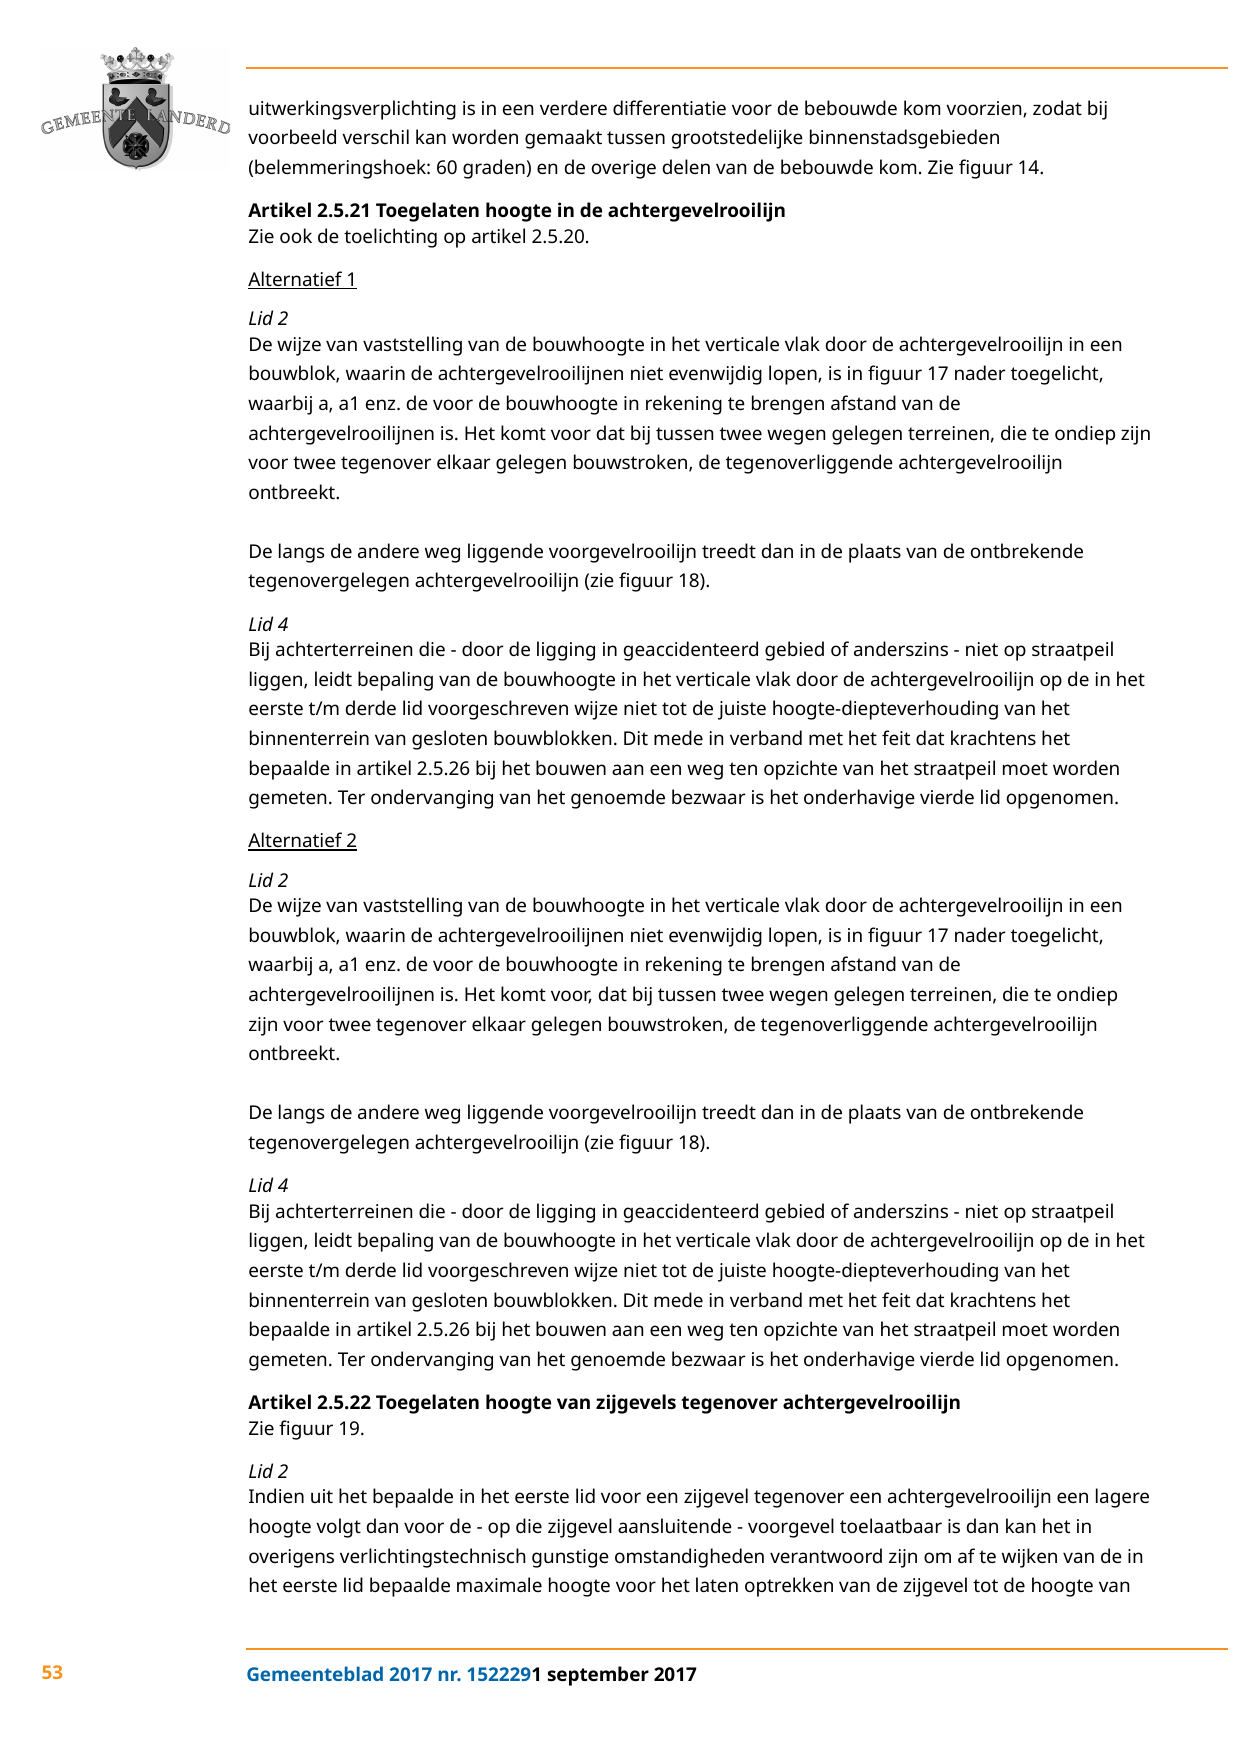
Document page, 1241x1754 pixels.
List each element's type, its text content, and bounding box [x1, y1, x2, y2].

text Lid 4 [248, 1172, 1152, 1198]
text Alternatief 2 [248, 827, 1152, 853]
text Alternatief 1 [248, 266, 1152, 292]
text Bij achterterreinen die - door de ligging in geaccidenteerd gebied of anderszins - niet op straatpeil liggen, leidt bepaling van de bouwhoogte in het verticale vlak door de achtergevelrooilijn op de in het eerste t/m derde lid voorgeschreven wijze niet tot de juiste hoogte-diepteverhouding van het binnenterrein van gesloten bouwblokken. Dit mede in verband met het feit dat krachtens het bepaalde in artikel 2.5.26 bij het bouwen aan een weg ten opzichte van het straatpeil moet worden gemeten. Ter ondervanging van het genoemde bezwaar is het onderhavige vierde lid opgenomen. [248, 636, 1152, 810]
text De wijze van vaststelling van de bouwhoogte in het verticale vlak door de achtergevelrooilijn in een bouwblok, waarin de achtergevelrooilijnen niet evenwijdig lopen, is in figuur 17 nader toegelicht, waarbij a, a1 enz. de voor de bouwhoogte in rekening te brengen afstand van de achtergevelrooilijnen is. Het komt voor dat bij tussen twee wegen gelegen terreinen, die te ondiep zijn voor twee tegenover elkaar gelegen bouwstroken, de tegenoverliggende achtergevelrooilijn ontbreekt. [248, 331, 1152, 504]
text Zie ook de toelichting op artikel 2.5.20. [248, 223, 1152, 248]
text De langs de andere weg liggende voorgevelrooilijn treedt dan in de plaats van de ontbrekende tegenovergelegen achtergevelrooilijn (zie figuur 18). [248, 1099, 1152, 1155]
text uitwerkingsverplichting is in een verdere differentiatie voor de bebouwde kom voorzien, zodat bij voorbeeld verschil kan worden gemaakt tussen grootstedelijke binnenstadsgebieden (belemmeringshoek: 60 graden) en de overige delen van de bebouwde kom. Zie figuur 14. [248, 95, 1152, 180]
text Lid 4 [248, 611, 1152, 636]
text Bij achterterreinen die - door de ligging in geaccidenteerd gebied of anderszins - niet op straatpeil liggen, leidt bepaling van de bouwhoogte in het verticale vlak door de achtergevelrooilijn op de in het eerste t/m derde lid voorgeschreven wijze niet tot de juiste hoogte-diepteverhouding van het binnenterrein van gesloten bouwblokken. Dit mede in verband met het feit dat krachtens het bepaalde in artikel 2.5.26 bij het bouwen aan een weg ten opzichte van het straatpeil moet worden gemeten. Ter ondervanging van het genoemde bezwaar is het onderhavige vierde lid opgenomen. [248, 1198, 1152, 1372]
text Lid 2 [248, 1458, 1152, 1484]
text De langs de andere weg liggende voorgevelrooilijn treedt dan in de plaats van de ontbrekende tegenovergelegen achtergevelrooilijn (zie figuur 18). [248, 538, 1152, 593]
picture [41, 47, 231, 172]
text Artikel 2.5.22 Toegelaten hoogte van zijgevels tegenover achtergevelrooilijn [248, 1389, 1152, 1415]
text Artikel 2.5.21 Toegelaten hoogte in de achtergevelrooilijn [248, 197, 1152, 223]
text De wijze van vaststelling van de bouwhoogte in het verticale vlak door de achtergevelrooilijn in een bouwblok, waarin de achtergevelrooilijnen niet evenwijdig lopen, is in figuur 17 nader toegelicht, waarbij a, a1 enz. de voor de bouwhoogte in rekening te brengen afstand van de achtergevelrooilijnen is. Het komt voor, dat bij tussen twee wegen gelegen terreinen, die te ondiep zijn voor twee tegenover elkaar gelegen bouwstroken, de tegenoverliggende achtergevelrooilijn ontbreekt. [248, 892, 1152, 1066]
text Lid 2 [248, 305, 1152, 331]
text Zie figuur 19. [248, 1415, 1152, 1441]
text Lid 2 [248, 867, 1152, 892]
text Indien uit het bepaalde in het eerste lid voor een zijgevel tegenover een achtergevelrooilijn een lagere hoogte volgt dan voor de - op die zijgevel aansluitende - voorgevel toelaatbaar is dan kan het in overigens verlichtingstechnisch gunstige omstandigheden verantwoord zijn om af te wijken van de in het eerste lid bepaalde maximale hoogte voor het laten optrekken van de zijgevel tot de hoogte van [248, 1484, 1152, 1598]
